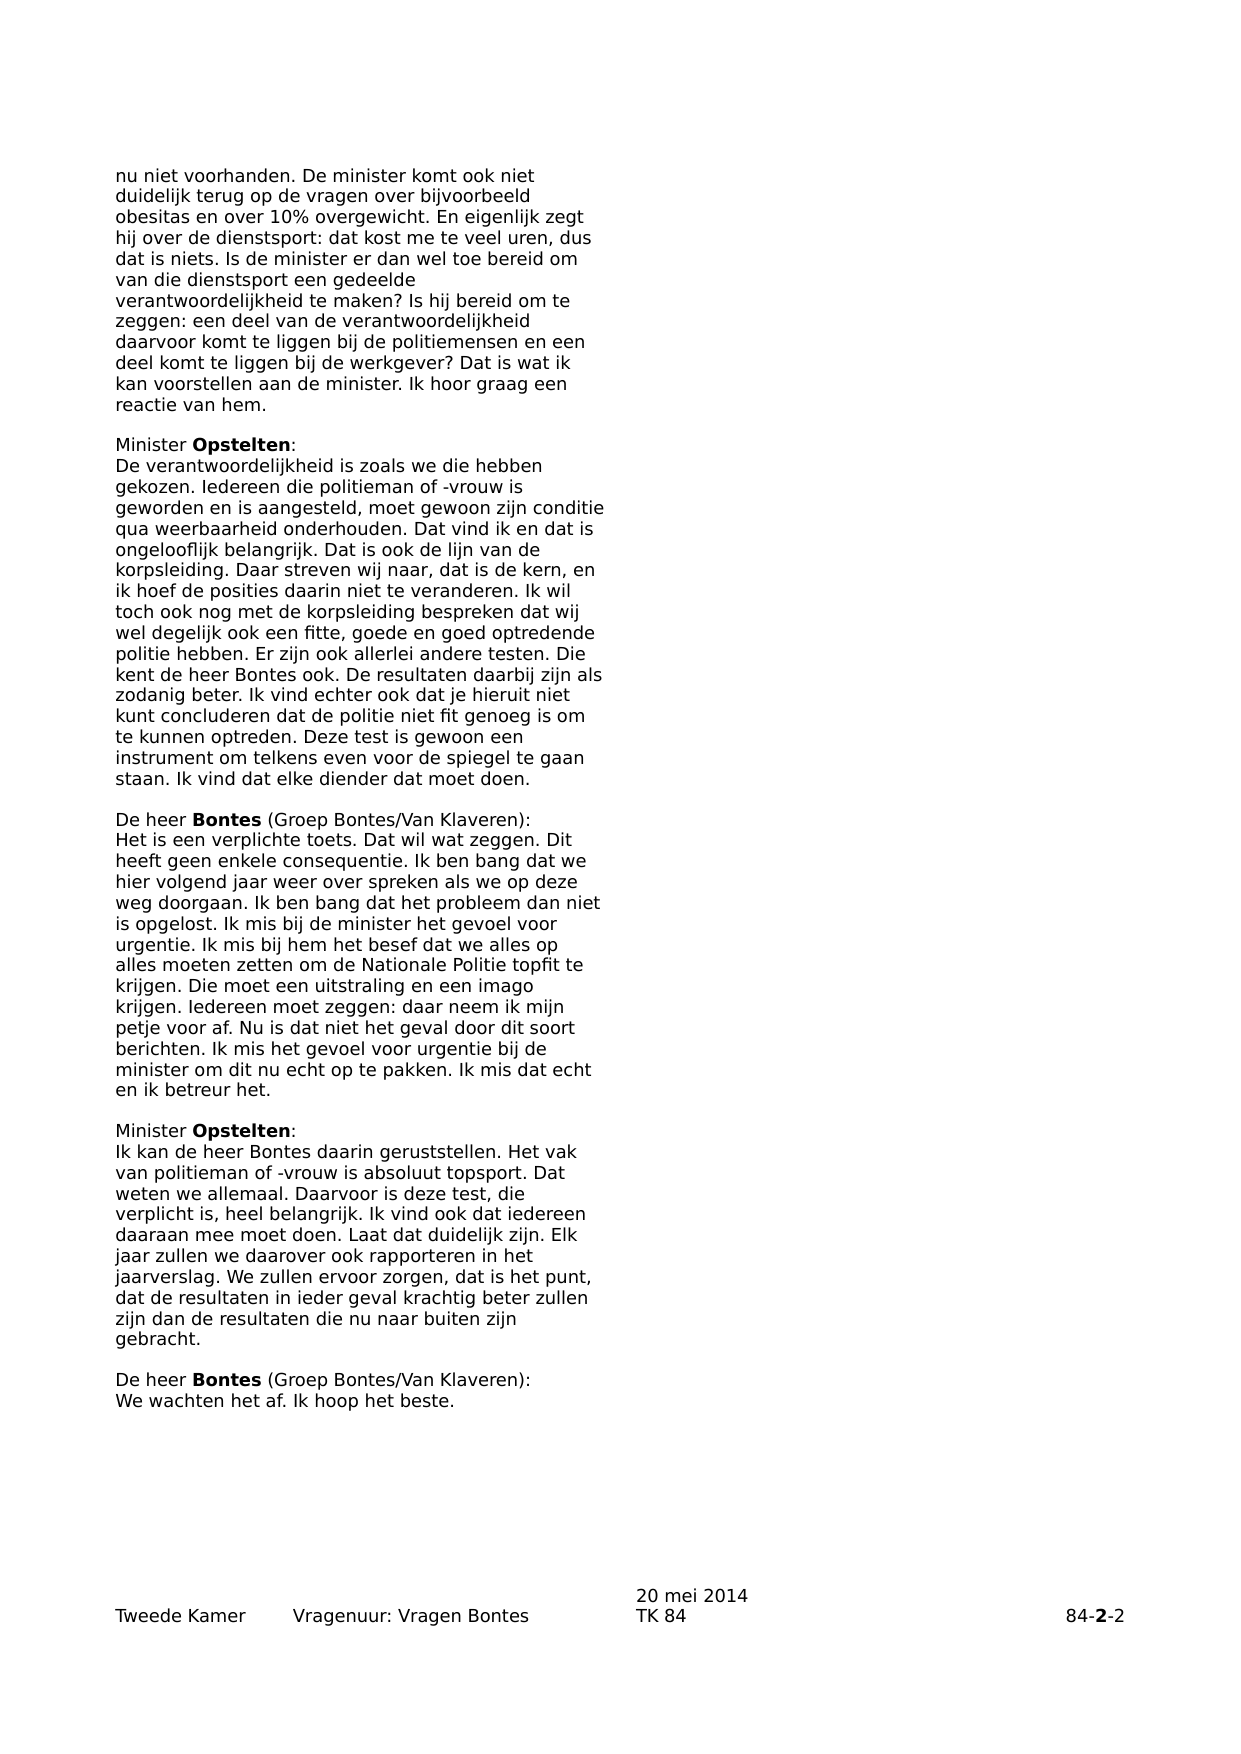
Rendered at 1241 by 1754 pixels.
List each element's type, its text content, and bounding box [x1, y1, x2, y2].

text We wachten het af. Ik hoop het beste. [115, 1391, 605, 1412]
text De verantwoordelijkheid is zoals we die hebben gekozen. Iedereen die politieman of -vrouw is geworden en is aangesteld, moet gewoon zijn conditie qua weerbaarheid onderhouden. Dat vind ik en dat is ongelooflijk belangrijk. Dat is ook de lijn van de korpsleiding. Daar streven wij naar, dat is de kern, en ik hoef de posities daarin niet te veranderen. Ik wil toch ook nog met de korpsleiding bespreken dat wij wel degelijk ook een fitte, goede en goed optredende politie hebben. Er zijn ook allerlei andere testen. Die kent de heer Bontes ook. De resultaten daarbij zijn als zodanig beter. Ik vind echter ook dat je hieruit niet kunt concluderen dat de politie niet fit genoeg is om te kunnen optreden. Deze test is gewoon een instrument om telkens even voor de spiegel te gaan staan. Ik vind dat elke diender dat moet doen. [115, 456, 605, 789]
text Ik kan de heer Bontes daarin geruststellen. Het vak van politieman of -vrouw is absoluut topsport. Dat weten we allemaal. Daarvoor is deze test, die verplicht is, heel belangrijk. Ik vind ook dat iedereen daaraan mee moet doen. Laat dat duidelijk zijn. Elk jaar zullen we daarover ook rapporteren in het jaarverslag. We zullen ervoor zorgen, dat is het punt, dat de resultaten in ieder geval krachtig beter zullen zijn dan de resultaten die nu naar buiten zijn gebracht. [115, 1142, 605, 1350]
text De heer Bontes (Groep Bontes/Van Klaveren): [115, 809, 605, 830]
text nu niet voorhanden. De minister komt ook niet duidelijk terug op de vragen over bijvoorbeeld obesitas en over 10% overgewicht. En eigenlijk zegt hij over de dienstsport: dat kost me te veel uren, dus dat is niets. Is de minister er dan wel toe bereid om van die dienstsport een gedeelde verantwoordelijkheid te maken? Is hij bereid om te zeggen: een deel van de verantwoordelijkheid daarvoor komt te liggen bij de politiemensen en een deel komt te liggen bij de werkgever? Dat is wat ik kan voorstellen aan de minister. Ik hoor graag een reactie van hem. [115, 165, 605, 415]
text Het is een verplichte toets. Dat wil wat zeggen. Dit heeft geen enkele consequentie. Ik ben bang dat we hier volgend jaar weer over spreken als we op deze weg doorgaan. Ik ben bang dat het probleem dan niet is opgelost. Ik mis bij de minister het gevoel voor urgentie. Ik mis bij hem het besef dat we alles op alles moeten zetten om de Nationale Politie topfit te krijgen. Die moet een uitstraling en een imago krijgen. Iedereen moet zeggen: daar neem ik mijn petje voor af. Nu is dat niet het geval door dit soort berichten. Ik mis het gevoel voor urgentie bij de minister om dit nu echt op te pakken. Ik mis dat echt en ik betreur het. [115, 830, 605, 1101]
text Minister Opstelten: [115, 435, 605, 456]
text De heer Bontes (Groep Bontes/Van Klaveren): [115, 1370, 605, 1391]
text Minister Opstelten: [115, 1121, 605, 1142]
